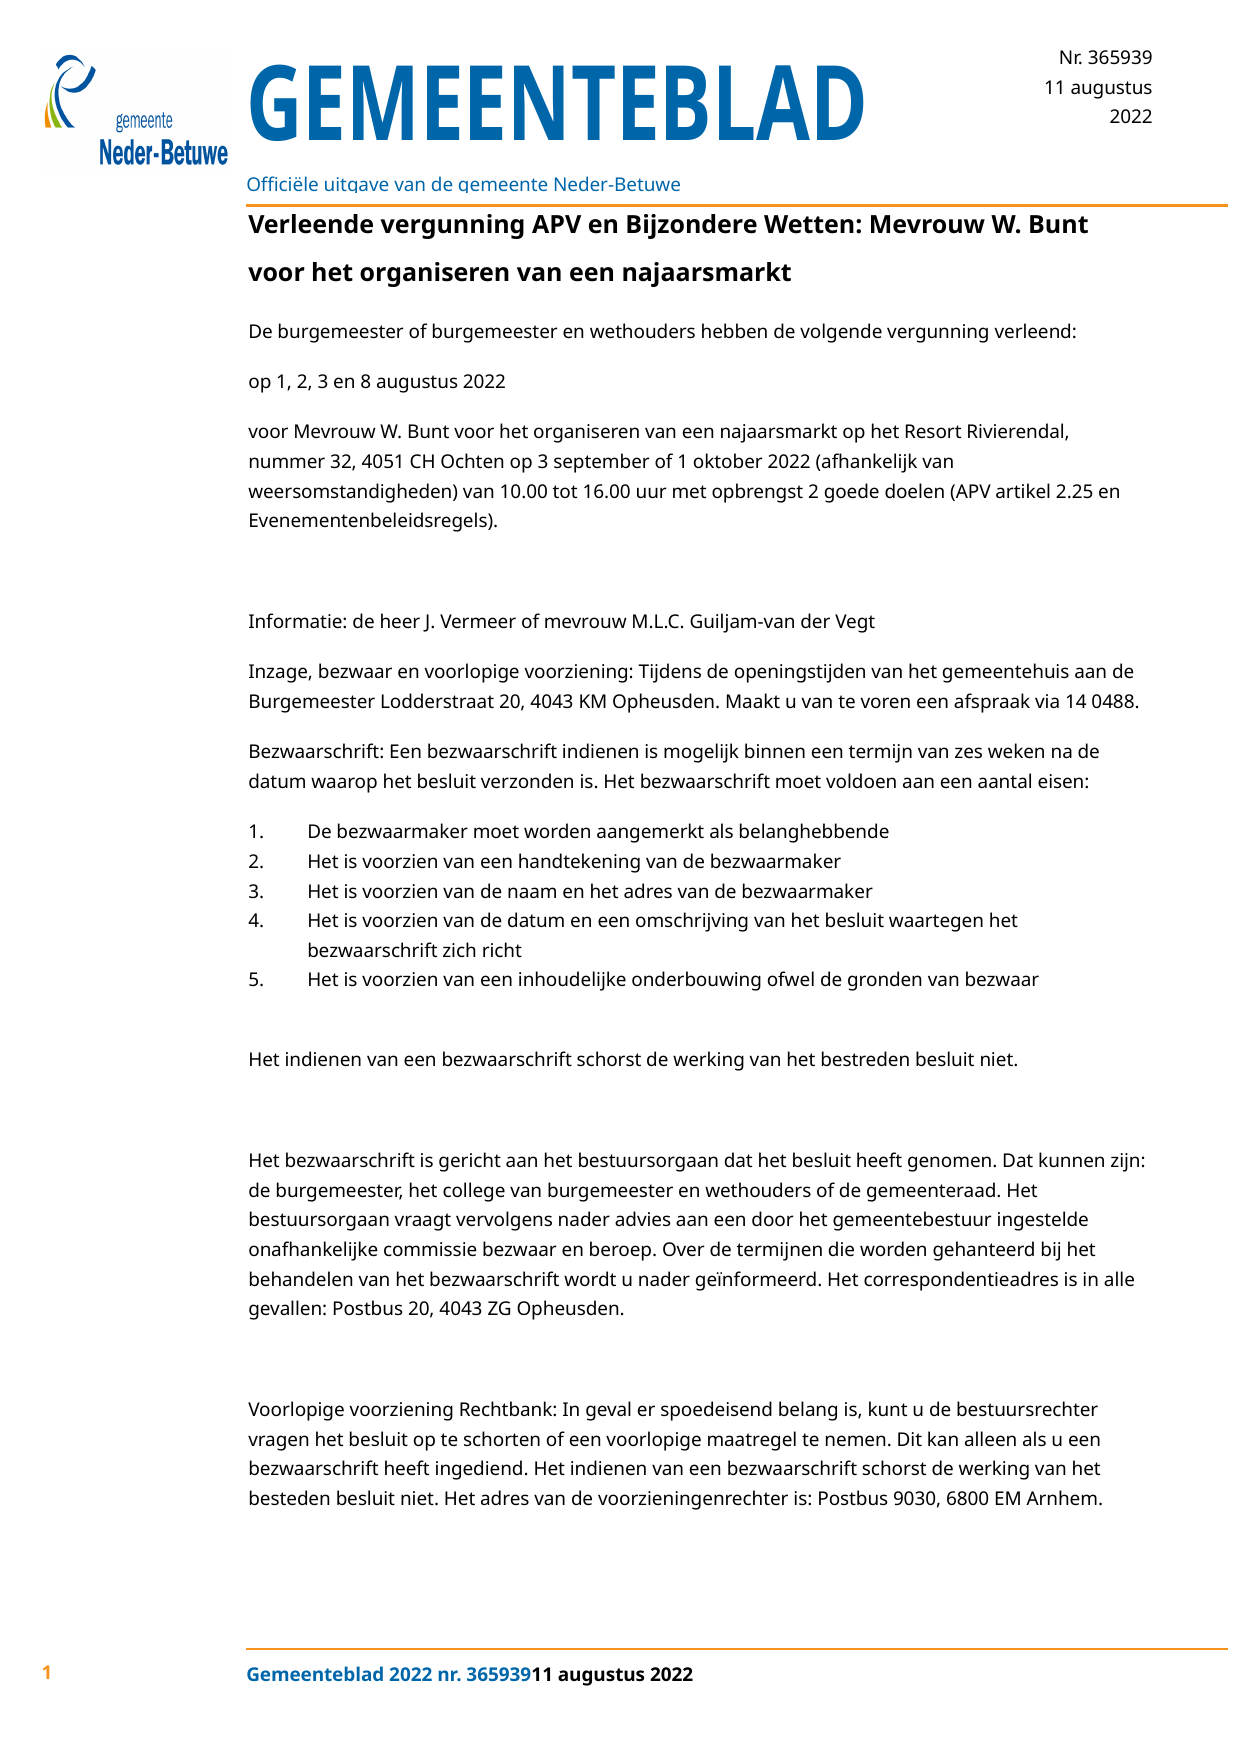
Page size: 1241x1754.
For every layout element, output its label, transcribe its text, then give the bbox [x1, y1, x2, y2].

list Het is voorzien van een handtekening van de bezwaarmaker [248, 848, 1152, 874]
text Het indienen van een bezwaarschrift schorst de werking van het bestreden besluit niet. [248, 1047, 1152, 1072]
text Verleende vergunning APV en Bijzondere Wetten: Mevrouw W. Bunt voor het organiseren van een najaarsmarkt [248, 207, 1152, 288]
list Het is voorzien van de datum en een omschrijving van het besluit waartegen het bezwaarschrift zich richt [248, 907, 1152, 963]
picture [41, 47, 231, 172]
list De bezwaarmaker moet worden aangemerkt als belanghebbende [248, 819, 1152, 844]
list Het is voorzien van een inhoudelijke onderbouwing ofwel de gronden van bezwaar [248, 967, 1152, 992]
text voor Mevrouw W. Bunt voor het organiseren van een najaarsmarkt op het Resort Rivierendal, nummer 32, 4051 CH Ochten op 3 september of 1 oktober 2022 (afhankelijk van weersomstandigheden) van 10.00 tot 16.00 uur met opbrengst 2 goede doelen (APV artikel 2.25 en Evenementenbeleidsregels). [248, 419, 1152, 533]
text Bezwaarschrift: Een bezwaarschrift indienen is mogelijk binnen een termijn van zes weken na de datum waarop het besluit verzonden is. Het bezwaarschrift moet voldoen aan een aantal eisen: [248, 739, 1152, 794]
text op 1, 2, 3 en 8 augustus 2022 [248, 368, 1152, 394]
text Inzage, bezwaar en voorlopige voorziening: Tijdens de openingstijden van het gemeentehuis aan de Burgemeester Lodderstraat 20, 4043 KM Opheusden. Maakt u van te voren een afspraak via 14 0488. [248, 659, 1152, 714]
list Het is voorzien van de naam en het adres van de bezwaarmaker [248, 878, 1152, 904]
text Het bezwaarschrift is gericht aan het bestuursorgaan dat het besluit heeft genomen. Dat kunnen zijn: de burgemeester, het college van burgemeester en wethouders of de gemeenteraad. Het bestuursorgaan vraagt vervolgens nader advies aan een door het gemeentebestuur ingestelde onafhankelijke commissie bezwaar en beroep. Over de termijnen die worden gehanteerd bij het behandelen van het bezwaarschrift wordt u nader geïnformeerd. Het correspondentieadres is in alle gevallen: Postbus 20, 4043 ZG Opheusden. [248, 1147, 1152, 1321]
text Informatie: de heer J. Vermeer of mevrouw M.L.C. Guiljam-van der Vegt [248, 608, 1152, 634]
text Voorlopige voorziening Rechtbank: In geval er spoedeisend belang is, kunt u de bestuursrechter vragen het besluit op te schorten of een voorlopige maatregel te nemen. Dit kan alleen als u een bezwaarschrift heeft ingediend. Het indienen van een bezwaarschrift schorst de werking van het besteden besluit niet. Het adres van de voorzieningenrechter is: Postbus 9030, 6800 EM Arnhem. [248, 1396, 1152, 1511]
text De burgemeester of burgemeester en wethouders hebben de volgende vergunning verleend: [248, 318, 1152, 344]
